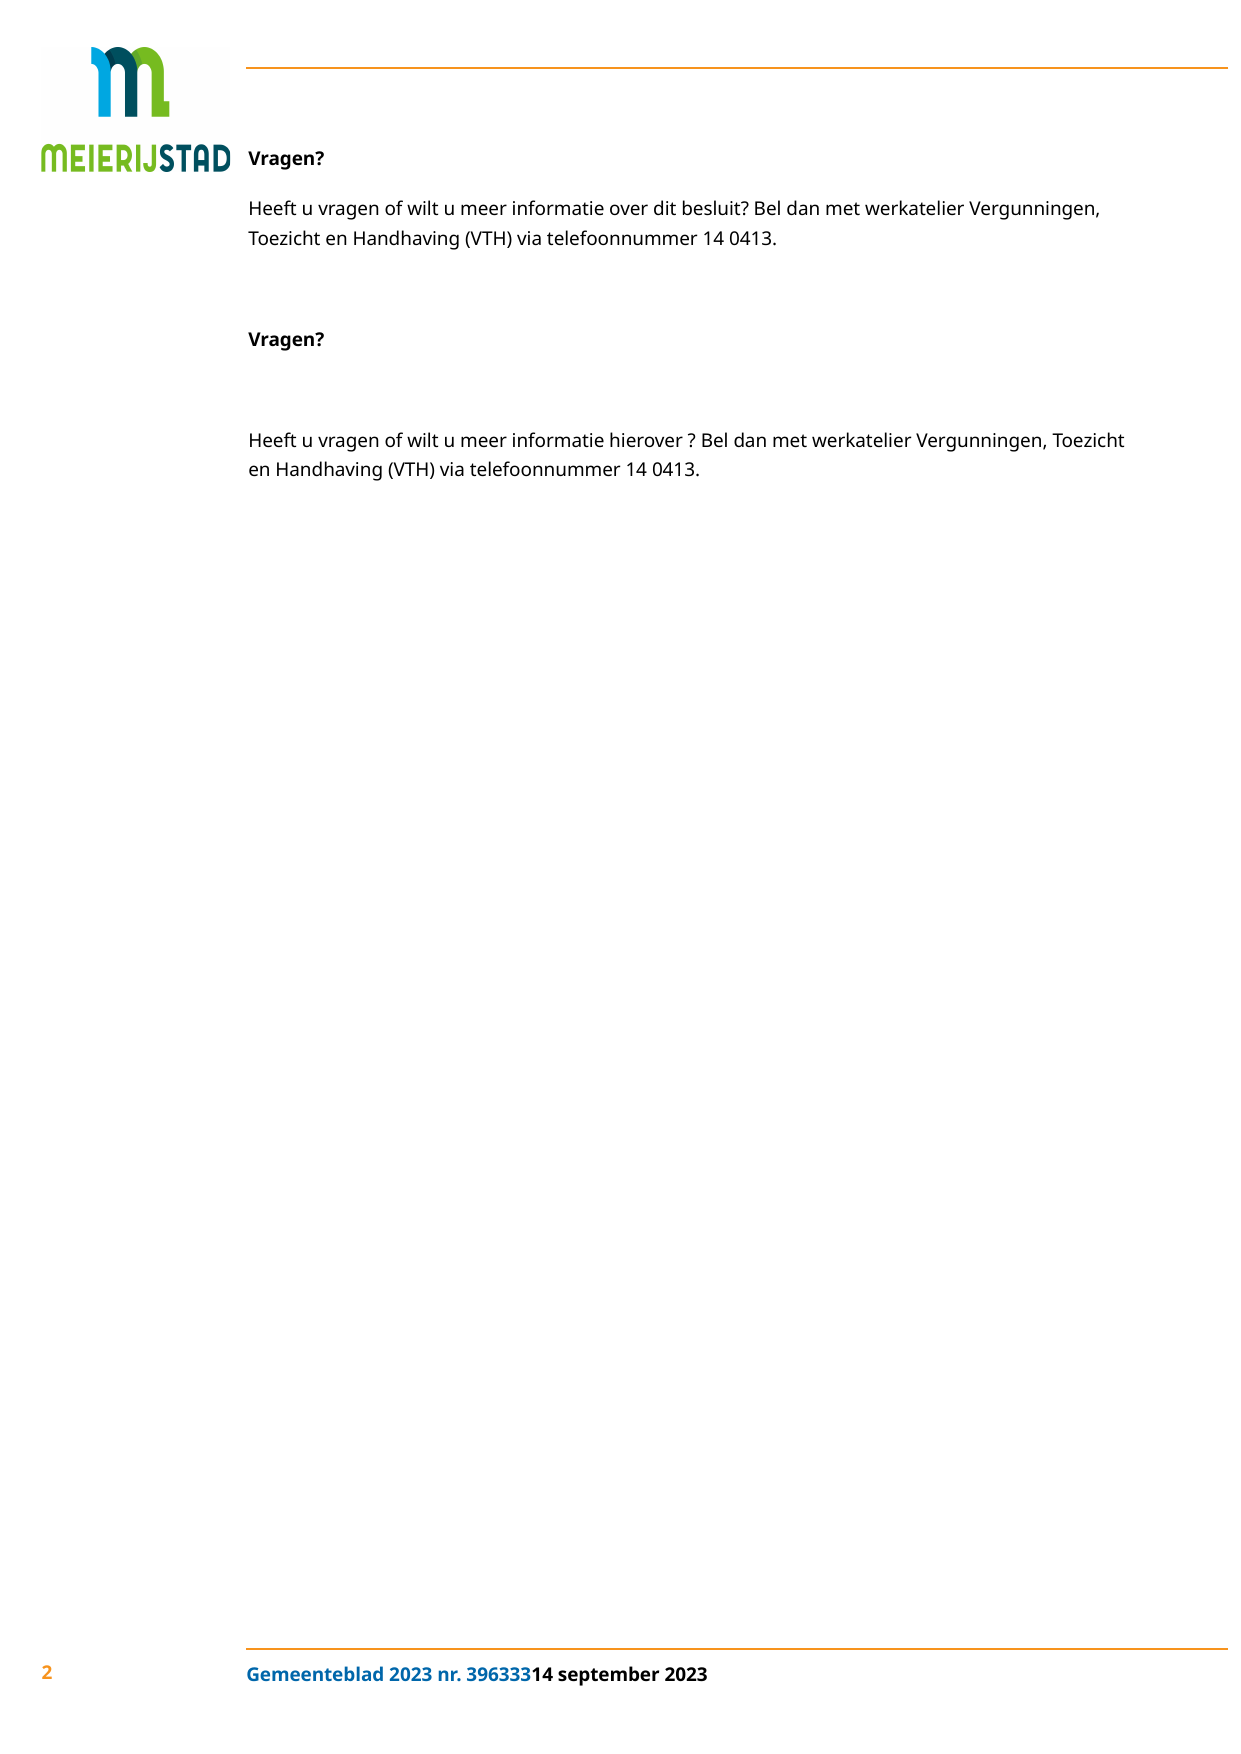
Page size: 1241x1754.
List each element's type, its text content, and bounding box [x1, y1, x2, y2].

text Heeft u vragen of wilt u meer informatie over dit besluit? Bel dan met werkatelier Vergunningen, Toezicht en Handhaving (VTH) via telefoonnummer 14 0413. [248, 196, 1152, 251]
picture [41, 47, 231, 172]
text Heeft u vragen of wilt u meer informatie hierover ? Bel dan met werkatelier Vergunningen, Toezicht en Handhaving (VTH) via telefoonnummer 14 0413. [248, 427, 1152, 482]
text Vragen? [248, 145, 1152, 171]
text Vragen? [248, 326, 1152, 352]
